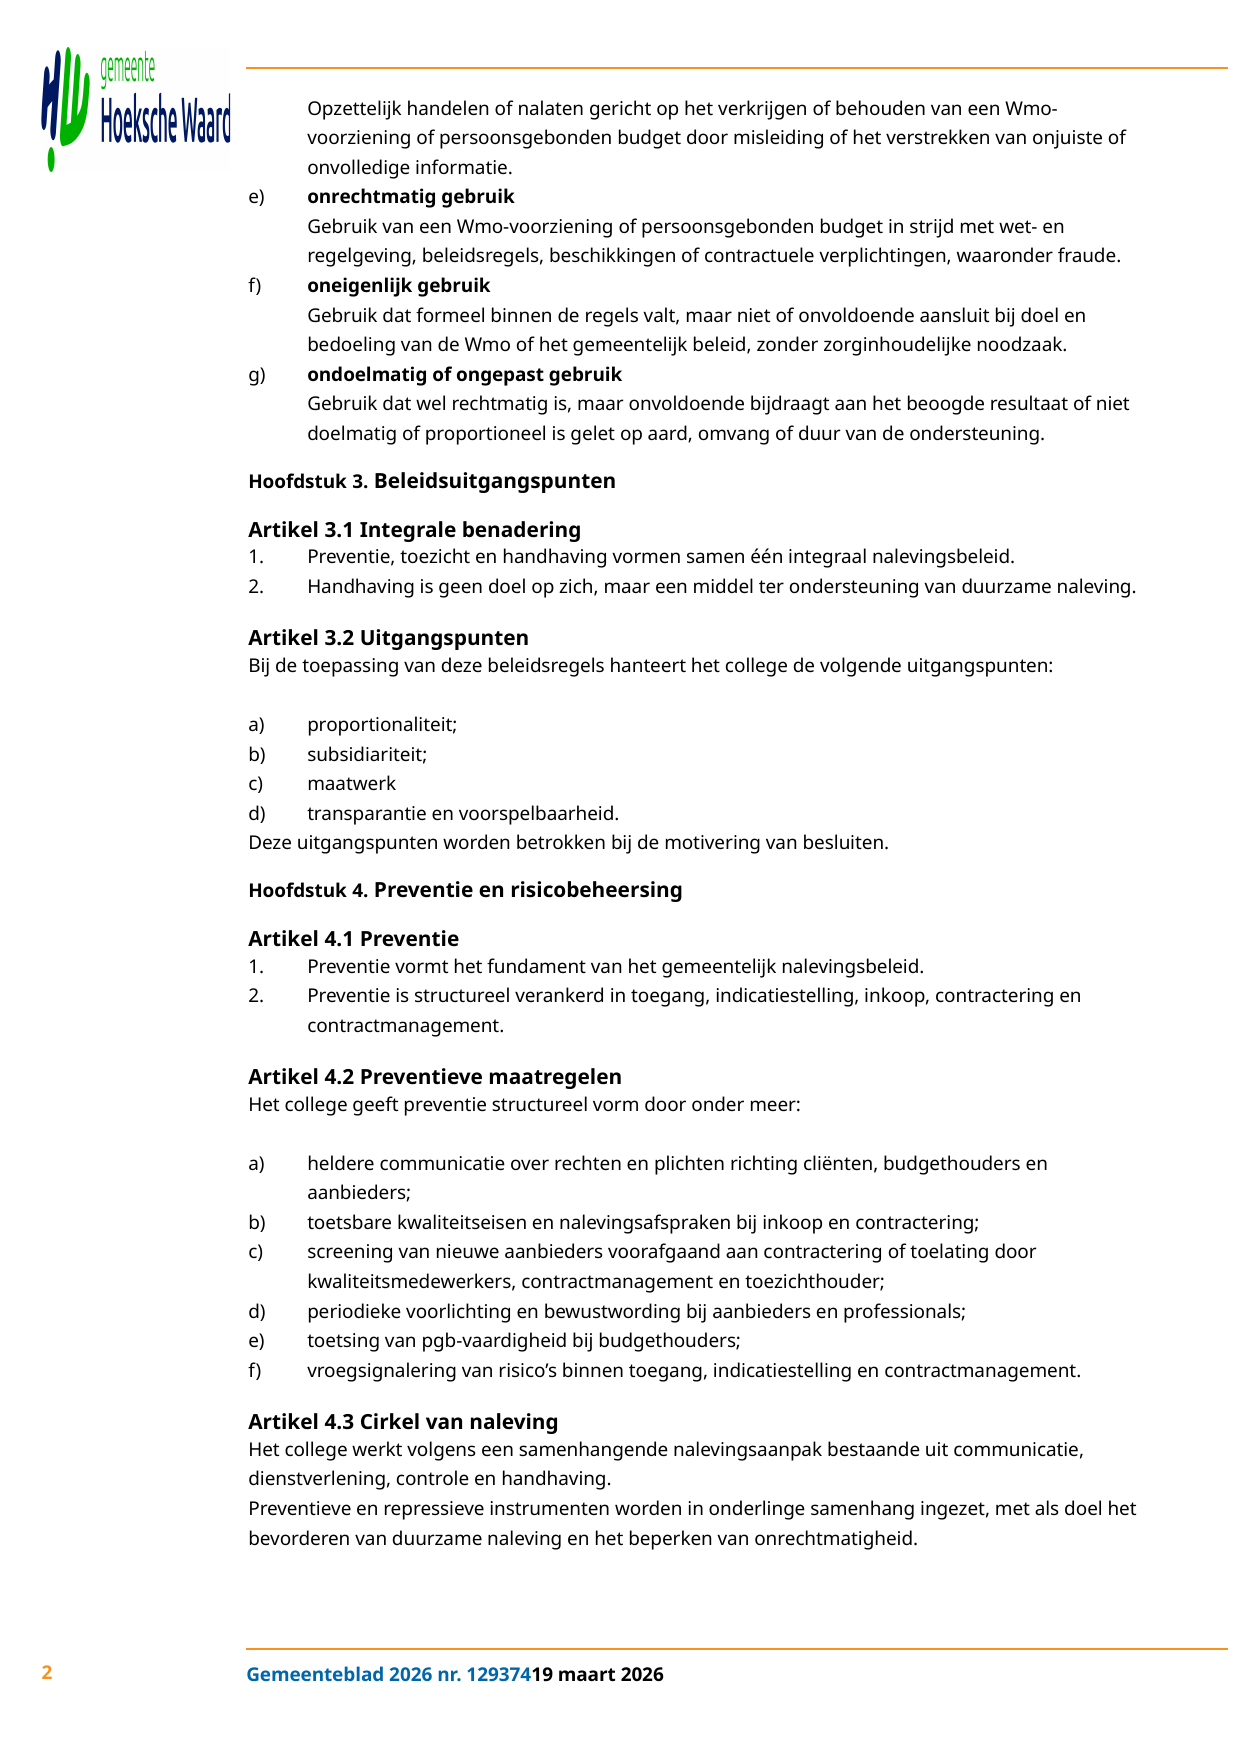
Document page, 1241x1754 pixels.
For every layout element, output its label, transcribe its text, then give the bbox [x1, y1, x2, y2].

list oneigenlijk gebruik [248, 272, 1152, 298]
text Het college geeft preventie structureel vorm door onder meer: [248, 1091, 1152, 1117]
list subsidiariteit; [248, 741, 1152, 766]
text Hoofdstuk 4. Preventie en risicobeheersing [248, 875, 1152, 903]
text Het college werkt volgens een samenhangende nalevingsaanpak bestaande uit communicatie, dienstverlening, controle en handhaving. [248, 1436, 1152, 1491]
list toetsing van pgb-vaardigheid bij budgethouders; [248, 1327, 1152, 1353]
list Preventie vormt het fundament van het gemeentelijk nalevingsbeleid. [248, 953, 1152, 978]
text Hoofdstuk 3. Beleidsuitgangspunten [248, 466, 1152, 494]
text Artikel 4.2 Preventieve maatregelen [248, 1062, 1152, 1091]
text Artikel 4.1 Preventie [248, 924, 1152, 953]
text Artikel 3.2 Uitgangspunten [248, 623, 1152, 652]
list Handhaving is geen doel op zich, maar een middel ter ondersteuning van duurzame naleving. [248, 573, 1152, 599]
list Preventie, toezicht en handhaving vormen samen één integraal nalevingsbeleid. [248, 543, 1152, 569]
list onrechtmatig gebruik [248, 183, 1152, 209]
list Gebruik dat wel rechtmatig is, maar onvoldoende bijdraagt aan het beoogde resultaat of niet doelmatig of proportioneel is gelet op aard, omvang of duur van de ondersteuning. [248, 391, 1152, 446]
text Deze uitgangspunten worden betrokken bij de motivering van besluiten. [248, 829, 1152, 855]
text Bij de toepassing van deze beleidsregels hanteert het college de volgende uitgangspunten: [248, 652, 1152, 678]
text Artikel 4.3 Cirkel van naleving [248, 1407, 1152, 1436]
list screening van nieuwe aanbieders voorafgaand aan contractering of toelating door kwaliteitsmedewerkers, contractmanagement en toezichthouder; [248, 1239, 1152, 1294]
picture [41, 47, 231, 172]
list Preventie is structureel verankerd in toegang, indicatiestelling, inkoop, contractering en contractmanagement. [248, 982, 1152, 1038]
list periodieke voorlichting en bewustwording bij aanbieders en professionals; [248, 1298, 1152, 1324]
list proportionaliteit; [248, 711, 1152, 737]
list maatwerk [248, 770, 1152, 796]
list vroegsignalering van risico’s binnen toegang, indicatiestelling en contractmanagement. [248, 1357, 1152, 1383]
list Opzettelijk handelen of nalaten gericht op het verkrijgen of behouden van een Wmo-voorziening of persoonsgebonden budget door misleiding of het verstrekken van onjuiste of onvolledige informatie. [248, 95, 1152, 180]
list Gebruik dat formeel binnen de regels valt, maar niet of onvoldoende aansluit bij doel en bedoeling van de Wmo of het gemeentelijk beleid, zonder zorginhoudelijke noodzaak. [248, 302, 1152, 357]
list transparantie en voorspelbaarheid. [248, 800, 1152, 826]
text Artikel 3.1 Integrale benadering [248, 515, 1152, 543]
list Gebruik van een Wmo-voorziening of persoonsgebonden budget in strijd met wet- en regelgeving, beleidsregels, beschikkingen of contractuele verplichtingen, waaronder fraude. [248, 213, 1152, 268]
list heldere communicatie over rechten en plichten richting cliënten, budgethouders en aanbieders; [248, 1150, 1152, 1205]
list toetsbare kwaliteitseisen en nalevingsafspraken bij inkoop en contractering; [248, 1209, 1152, 1235]
text Preventieve en repressieve instrumenten worden in onderlinge samenhang ingezet, met als doel het bevorderen van duurzame naleving en het beperken van onrechtmatigheid. [248, 1495, 1152, 1550]
list ondoelmatig of ongepast gebruik [248, 361, 1152, 387]
